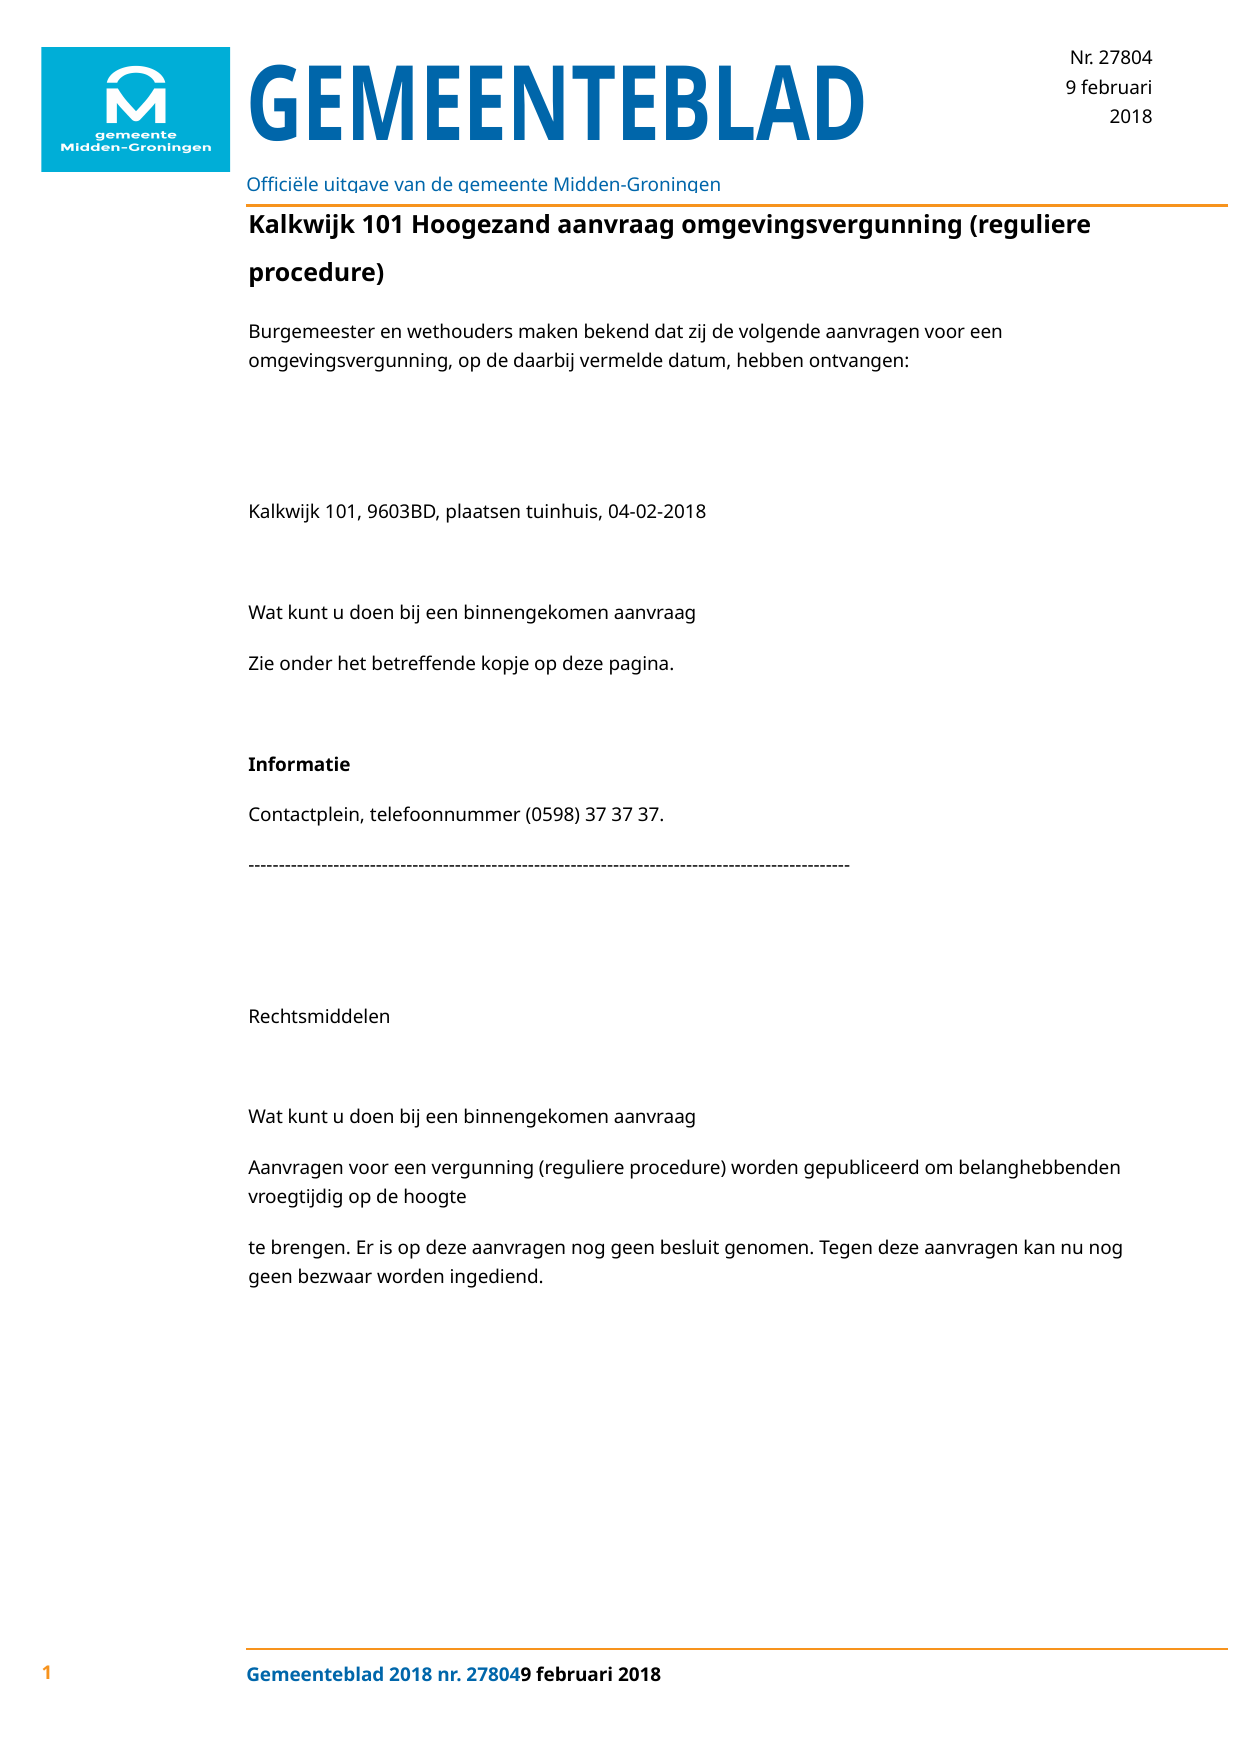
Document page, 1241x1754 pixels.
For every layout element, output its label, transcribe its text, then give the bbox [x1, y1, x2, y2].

text te brengen. Er is op deze aanvragen nog geen besluit genomen. Tegen deze aanvragen kan nu nog geen bezwaar worden ingediend. [248, 1234, 1152, 1289]
text Aanvragen voor een vergunning (reguliere procedure) worden gepubliceerd om belanghebbenden vroegtijdig op de hoogte [248, 1154, 1152, 1209]
text Contactplein, telefoonnummer (0598) 37 37 37. [248, 801, 1152, 827]
picture [107, 89, 165, 122]
text Kalkwijk 101 Hoogezand aanvraag omgevingsvergunning (reguliere procedure) [248, 207, 1152, 288]
text Kalkwijk 101, 9603BD, plaatsen tuinhuis, 04-02-2018 [248, 499, 1152, 524]
text Wat kunt u doen bij een binnengekomen aanvraag [248, 1104, 1152, 1129]
text Wat kunt u doen bij een binnengekomen aanvraag [248, 599, 1152, 625]
text Rechtsmiddelen [248, 1003, 1152, 1029]
picture [184, 146, 190, 153]
text --------------------------------------------------------------------------------------------------- [248, 852, 1152, 877]
text Zie onder het betreffende kopje op deze pagina. [248, 650, 1152, 676]
text Informatie [248, 751, 1152, 777]
text Burgemeester en wethouders maken bekend dat zij de volgende aanvragen voor een omgevingsvergunning, op de daarbij vermelde datum, hebben ontvangen: [248, 318, 1152, 373]
picture [108, 66, 164, 82]
